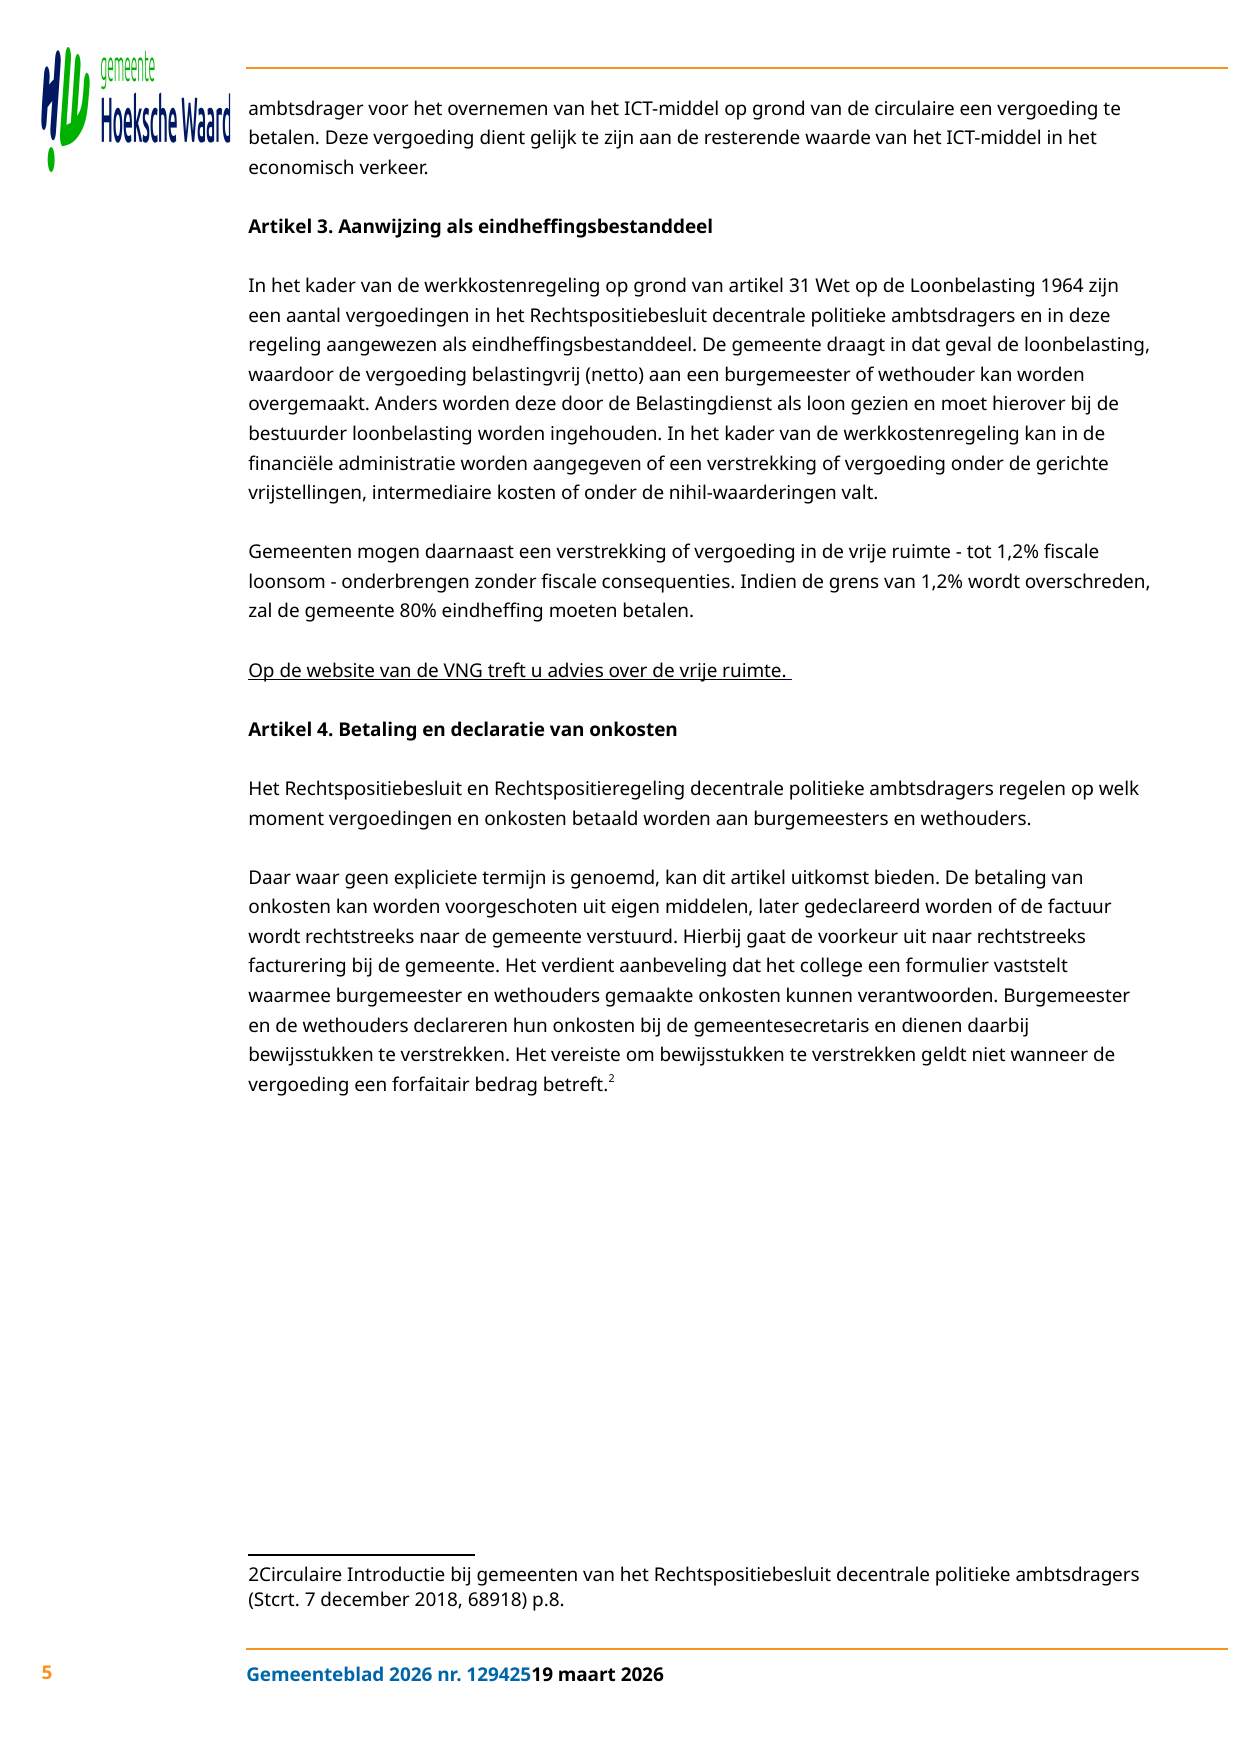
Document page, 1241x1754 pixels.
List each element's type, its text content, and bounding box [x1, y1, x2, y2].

text Op de website van de VNG treft u advies over de vrije ruimte. [248, 657, 1152, 683]
text Artikel 4. Betaling en declaratie van onkosten [248, 716, 1152, 742]
picture [41, 47, 231, 172]
text Circulaire Introductie bij gemeenten van het Rechtspositiebesluit decentrale politieke ambtsdragers (Stcrt. 7 december 2018, 68918) p.8. [248, 1561, 1152, 1612]
text In het kader van de werkkostenregeling op grond van artikel 31 Wet op de Loonbelasting 1964 zijn een aantal vergoedingen in het Rechtspositiebesluit decentrale politieke ambtsdragers en in deze regeling aangewezen als eindheffingsbestanddeel. De gemeente draagt in dat geval de loonbelasting, waardoor de vergoeding belastingvrij (netto) aan een burgemeester of wethouder kan worden overgemaakt. Anders worden deze door de Belastingdienst als loon gezien en moet hierover bij de bestuurder loonbelasting worden ingehouden. In het kader van de werkkostenregeling kan in de financiële administratie worden aangegeven of een verstrekking of vergoeding onder de gerichte vrijstellingen, intermediaire kosten of onder de nihil-waarderingen valt. [248, 272, 1152, 505]
text Het Rechtspositiebesluit en Rechtspositieregeling decentrale politieke ambtsdragers regelen op welk moment vergoedingen en onkosten betaald worden aan burgemeesters en wethouders. [248, 775, 1152, 831]
text Gemeenten mogen daarnaast een verstrekking of vergoeding in de vrije ruimte - tot 1,2% fiscale loonsom - onderbrengen zonder fiscale consequenties. Indien de grens van 1,2% wordt overschreden, zal de gemeente 80% eindheffing moeten betalen. [248, 538, 1152, 623]
text Artikel 3. Aanwijzing als eindheffingsbestanddeel [248, 213, 1152, 239]
text Daar waar geen expliciete termijn is genoemd, kan dit artikel uitkomst bieden. De betaling van onkosten kan worden voorgeschoten uit eigen middelen, later gedeclareerd worden of de factuur wordt rechtstreeks naar de gemeente verstuurd. Hierbij gaat de voorkeur uit naar rechtstreeks facturering bij de gemeente. Het verdient aanbeveling dat het college een formulier vaststelt waarmee burgemeester en wethouders gemaakte onkosten kunnen verantwoorden. Burgemeester en de wethouders declareren hun onkosten bij de gemeentesecretaris en dienen daarbij bewijsstukken te verstrekken. Het vereiste om bewijsstukken te verstrekken geldt niet wanneer de vergoeding een forfaitair bedrag betreft. [248, 864, 1152, 1097]
text ambtsdrager voor het overnemen van het ICT-middel op grond van de circulaire een vergoeding te betalen. Deze vergoeding dient gelijk te zijn aan de resterende waarde van het ICT-middel in het economisch verkeer. [248, 95, 1152, 180]
